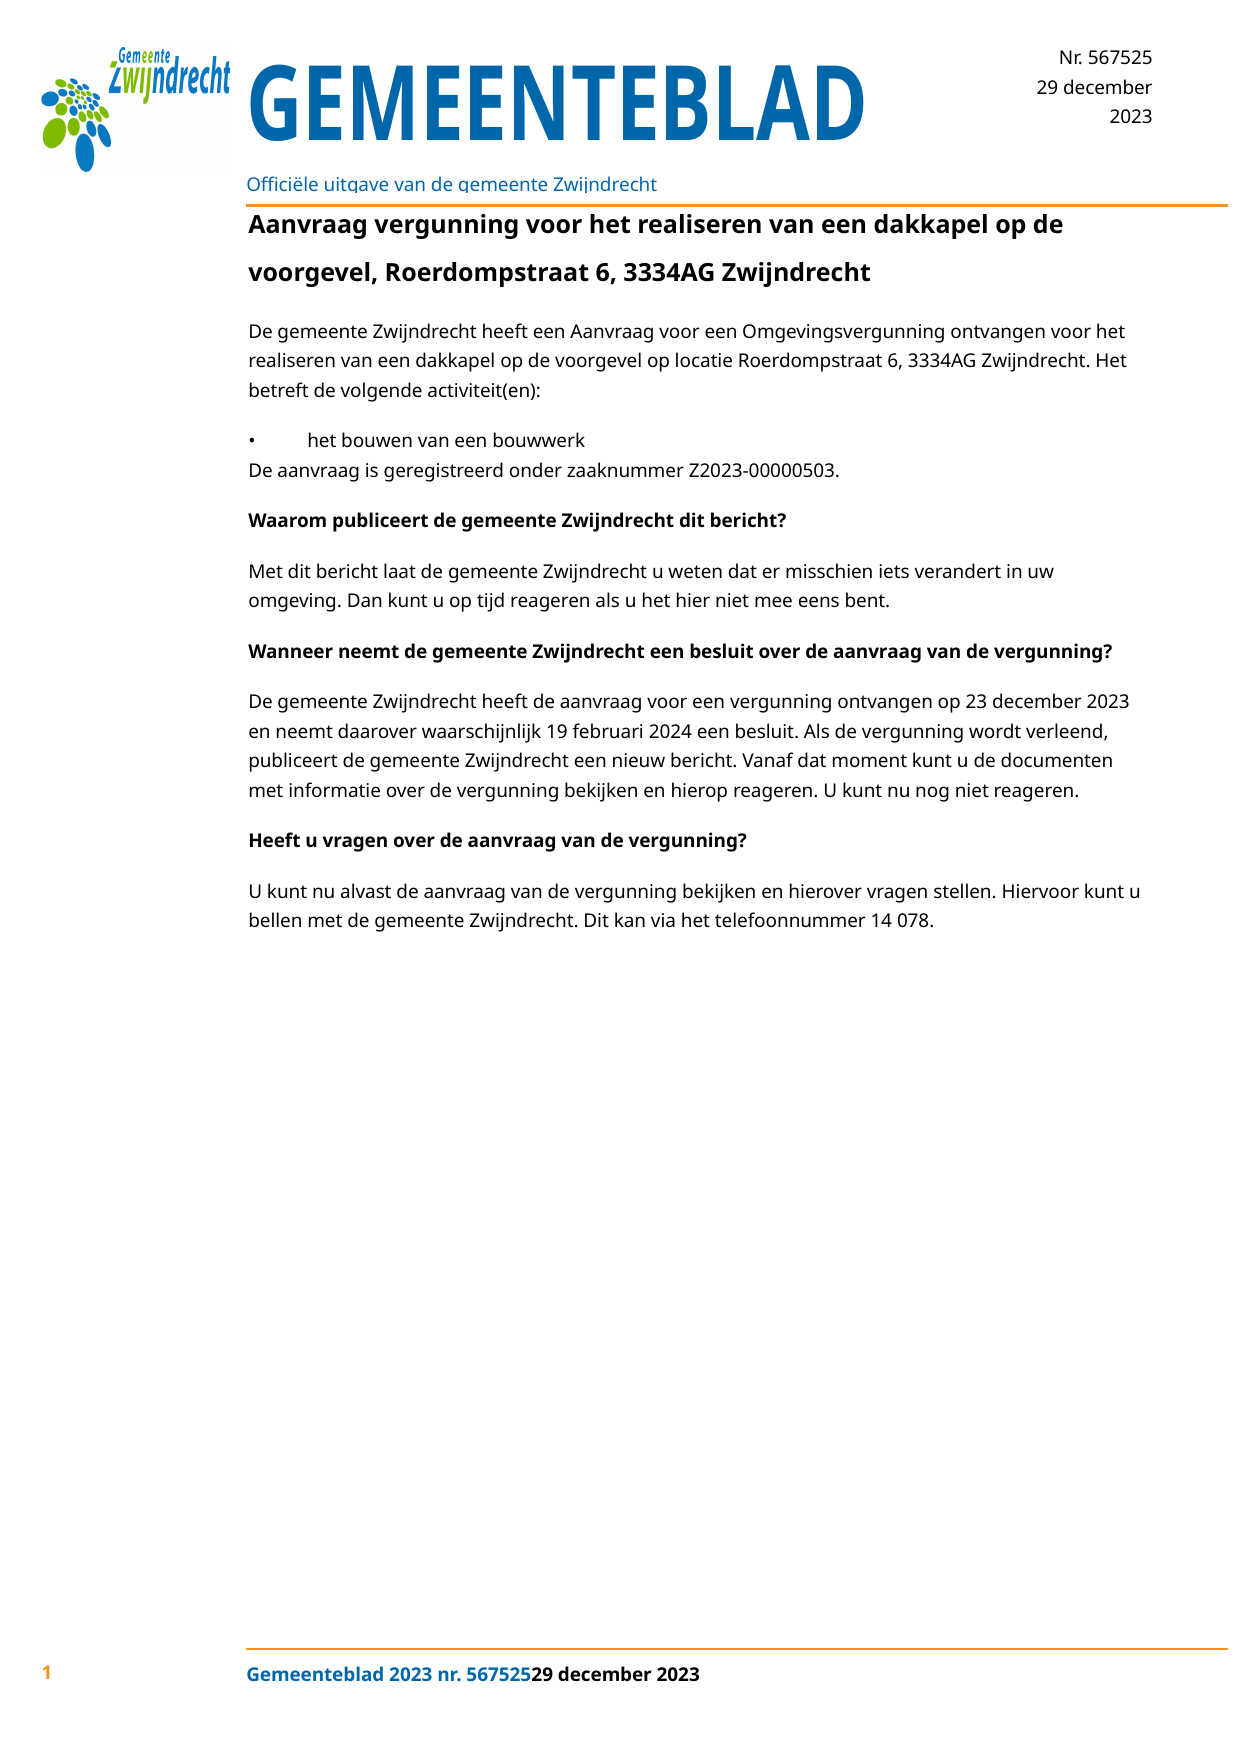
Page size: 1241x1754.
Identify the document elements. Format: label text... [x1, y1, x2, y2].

text U kunt nu alvast de aanvraag van de vergunning bekijken en hierover vragen stellen. Hiervoor kunt u bellen met de gemeente Zwijndrecht. Dit kan via het telefoonnummer 14 078. [248, 878, 1152, 933]
text Heeft u vragen over de aanvraag van de vergunning? [248, 827, 1152, 853]
list het bouwen van een bouwwerk [248, 427, 1152, 453]
picture [41, 47, 231, 172]
text De aanvraag is geregistreerd onder zaaknummer Z2023-00000503. [248, 457, 1152, 483]
text Wanneer neemt de gemeente Zwijndrecht een besluit over de aanvraag van de vergunning? [248, 638, 1152, 664]
text De gemeente Zwijndrecht heeft een Aanvraag voor een Omgevingsvergunning ontvangen voor het realiseren van een dakkapel op de voorgevel op locatie Roerdompstraat 6, 3334AG Zwijndrecht. Het betreft de volgende activiteit(en): [248, 318, 1152, 403]
text Aanvraag vergunning voor het realiseren van een dakkapel op de voorgevel, Roerdompstraat 6, 3334AG Zwijndrecht [248, 207, 1152, 288]
text De gemeente Zwijndrecht heeft de aanvraag voor een vergunning ontvangen op 23 december 2023 en neemt daarover waarschijnlijk 19 februari 2024 een besluit. Als de vergunning wordt verleend, publiceert de gemeente Zwijndrecht een nieuw bericht. Vanaf dat moment kunt u de documenten met informatie over de vergunning bekijken en hierop reageren. U kunt nu nog niet reageren. [248, 688, 1152, 803]
text Waarom publiceert de gemeente Zwijndrecht dit bericht? [248, 507, 1152, 533]
text Met dit bericht laat de gemeente Zwijndrecht u weten dat er misschien iets verandert in uw omgeving. Dan kunt u op tijd reageren als u het hier niet mee eens bent. [248, 558, 1152, 613]
